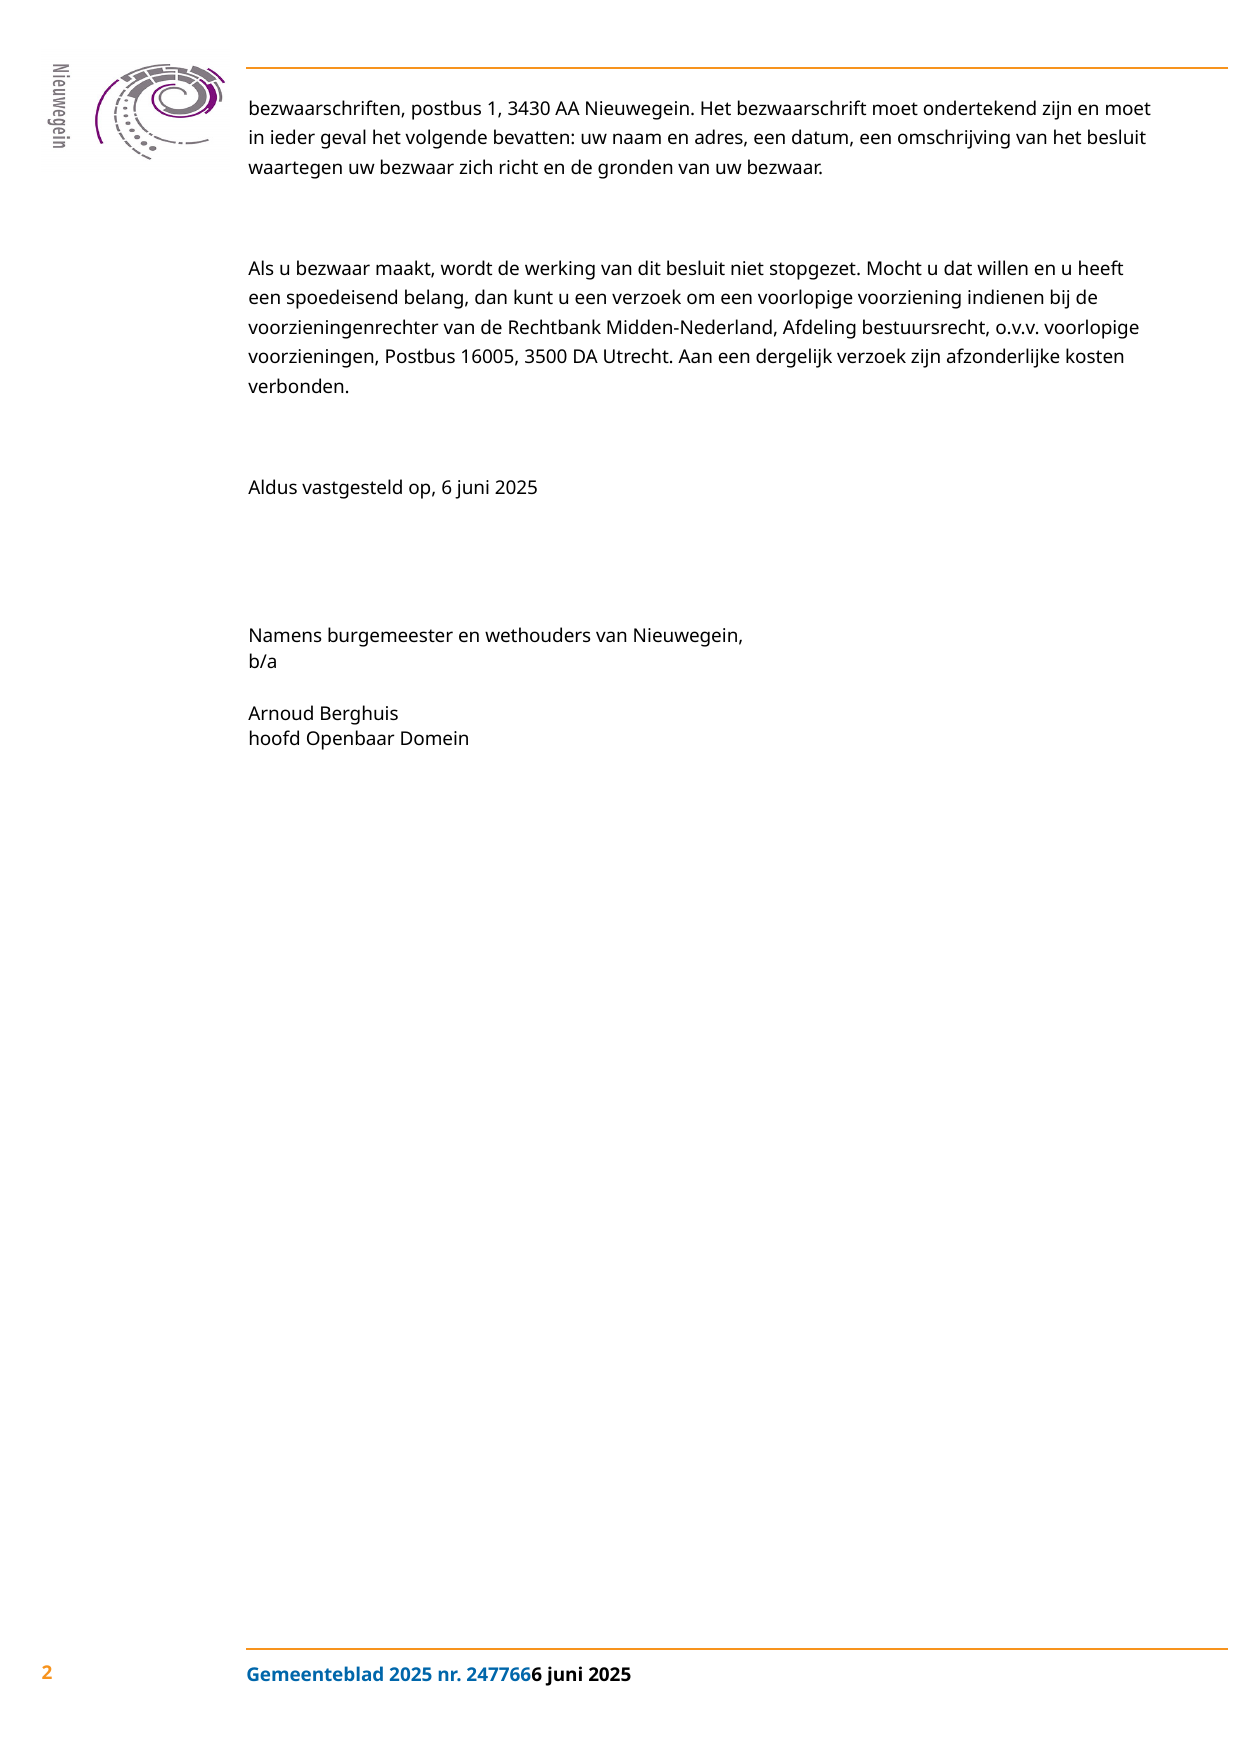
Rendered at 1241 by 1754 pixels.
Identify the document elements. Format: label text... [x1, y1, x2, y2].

text Als u bezwaar maakt, wordt de werking van dit besluit niet stopgezet. Mocht u dat willen en u heeft een spoedeisend belang, dan kunt u een verzoek om een voorlopige voorziening indienen bij de voorzieningenrechter van de Rechtbank Midden-Nederland, Afdeling bestuursrecht, o.v.v. voorlopige voorzieningen, Postbus 16005, 3500 DA Utrecht. Aan een dergelijk verzoek zijn afzonderlijke kosten verbonden. [248, 255, 1152, 399]
text Arnoud Berghuis [248, 700, 1152, 726]
text hoofd Openbaar Domein [248, 726, 1152, 751]
text Namens burgemeester en wethouders van Nieuwegein, [248, 623, 1152, 648]
text bezwaarschriften, postbus 1, 3430 AA Nieuwegein. Het bezwaarschrift moet ondertekend zijn en moet in ieder geval het volgende bevatten: uw naam en adres, een datum, een omschrijving van het besluit waartegen uw bezwaar zich richt en de gronden van uw bezwaar. [248, 95, 1152, 180]
text Aldus vastgesteld op, 6 juni 2025 [248, 474, 1152, 500]
picture [41, 47, 231, 172]
text b/a [248, 648, 1152, 674]
